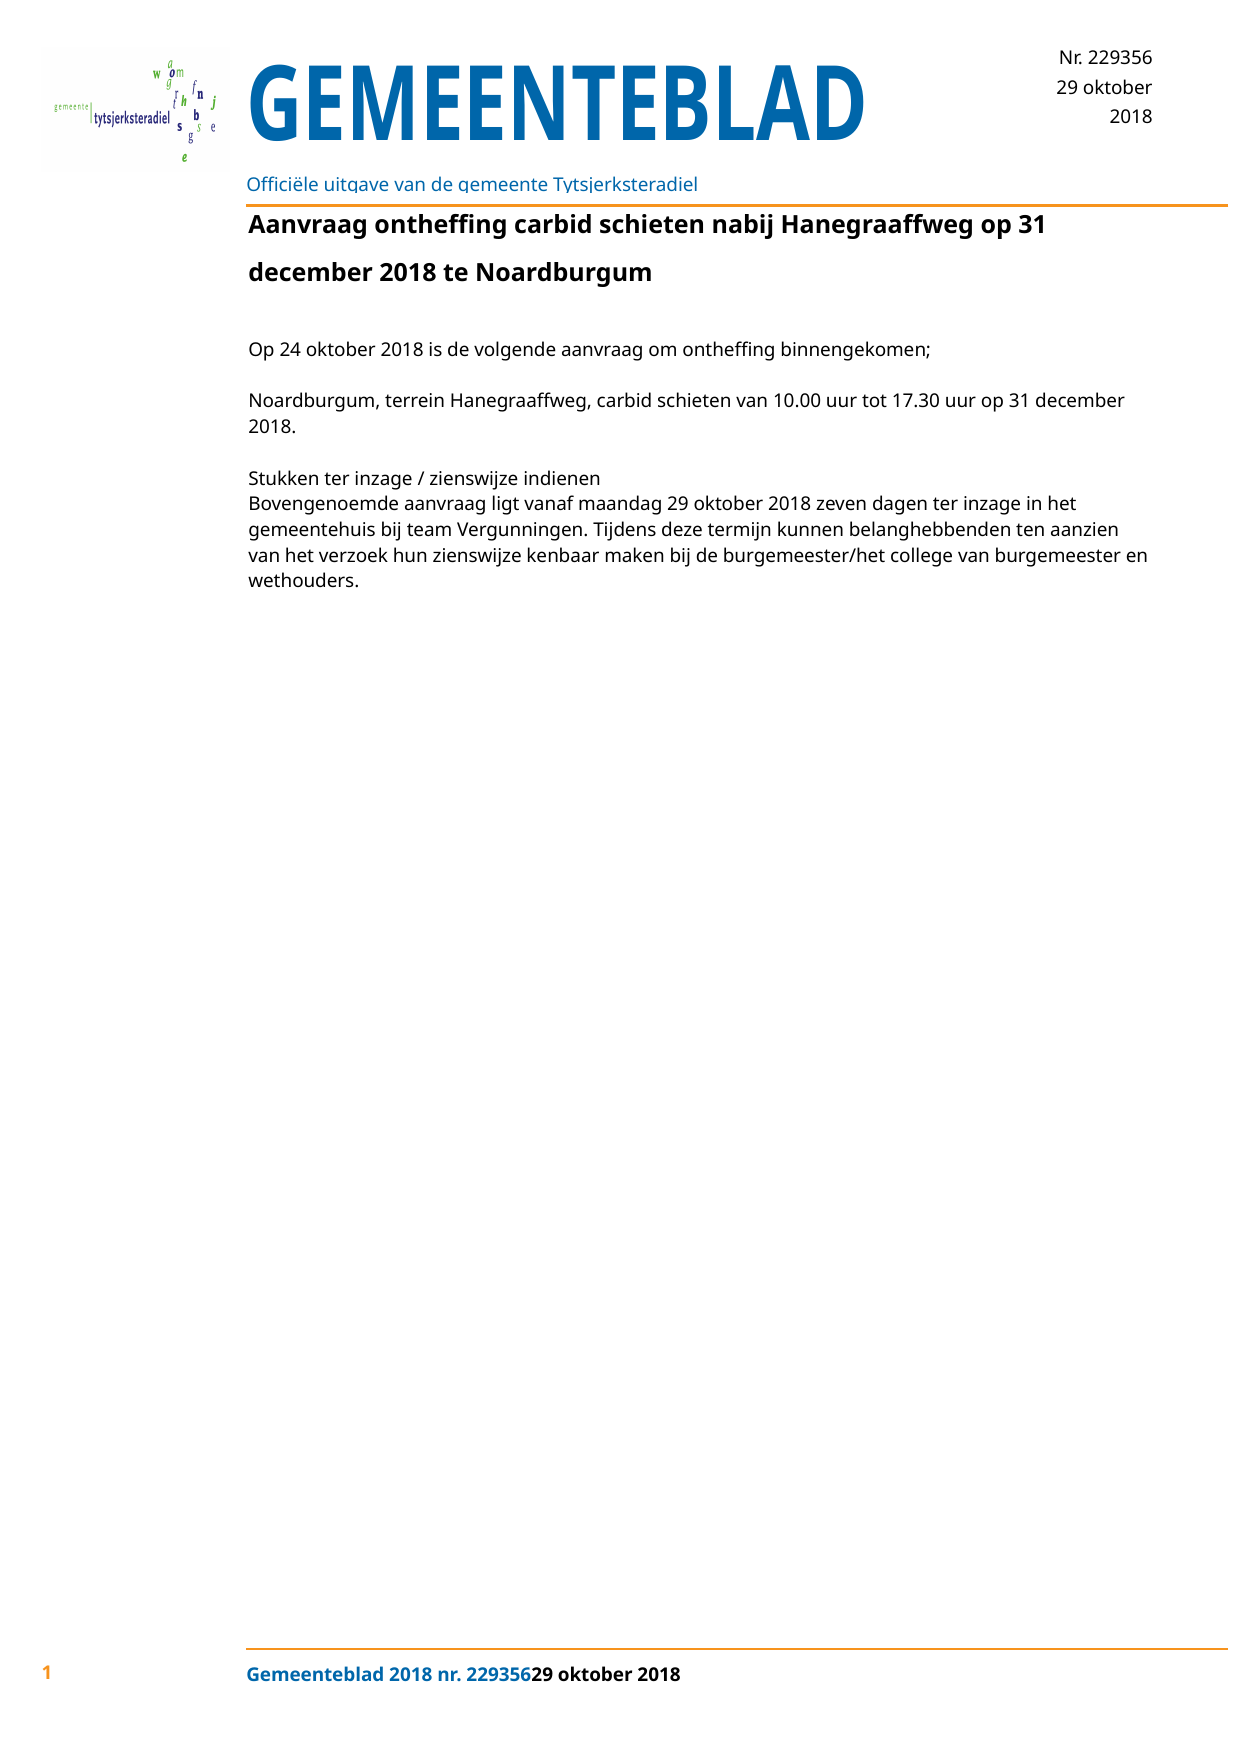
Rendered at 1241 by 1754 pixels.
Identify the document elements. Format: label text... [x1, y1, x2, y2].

text Noardburgum, terrein Hanegraaffweg, carbid schieten van 10.00 uur tot 17.30 uur op 31 december 2018. [248, 388, 1152, 439]
text Bovengenoemde aanvraag ligt vanaf maandag 29 oktober 2018 zeven dagen ter inzage in het gemeentehuis bij team Vergunningen. Tijdens deze termijn kunnen belanghebbenden ten aanzien van het verzoek hun zienswijze kenbaar maken bij de burgemeester/het college van burgemeester en wethouders. [248, 491, 1152, 593]
text Op 24 oktober 2018 is de volgende aanvraag om ontheffing binnengekomen; [248, 336, 1152, 362]
text Aanvraag ontheffing carbid schieten nabij Hanegraaffweg op 31 december 2018 te Noardburgum [248, 207, 1152, 288]
picture [41, 47, 231, 172]
text Stukken ter inzage / zienswijze indienen [248, 465, 1152, 491]
